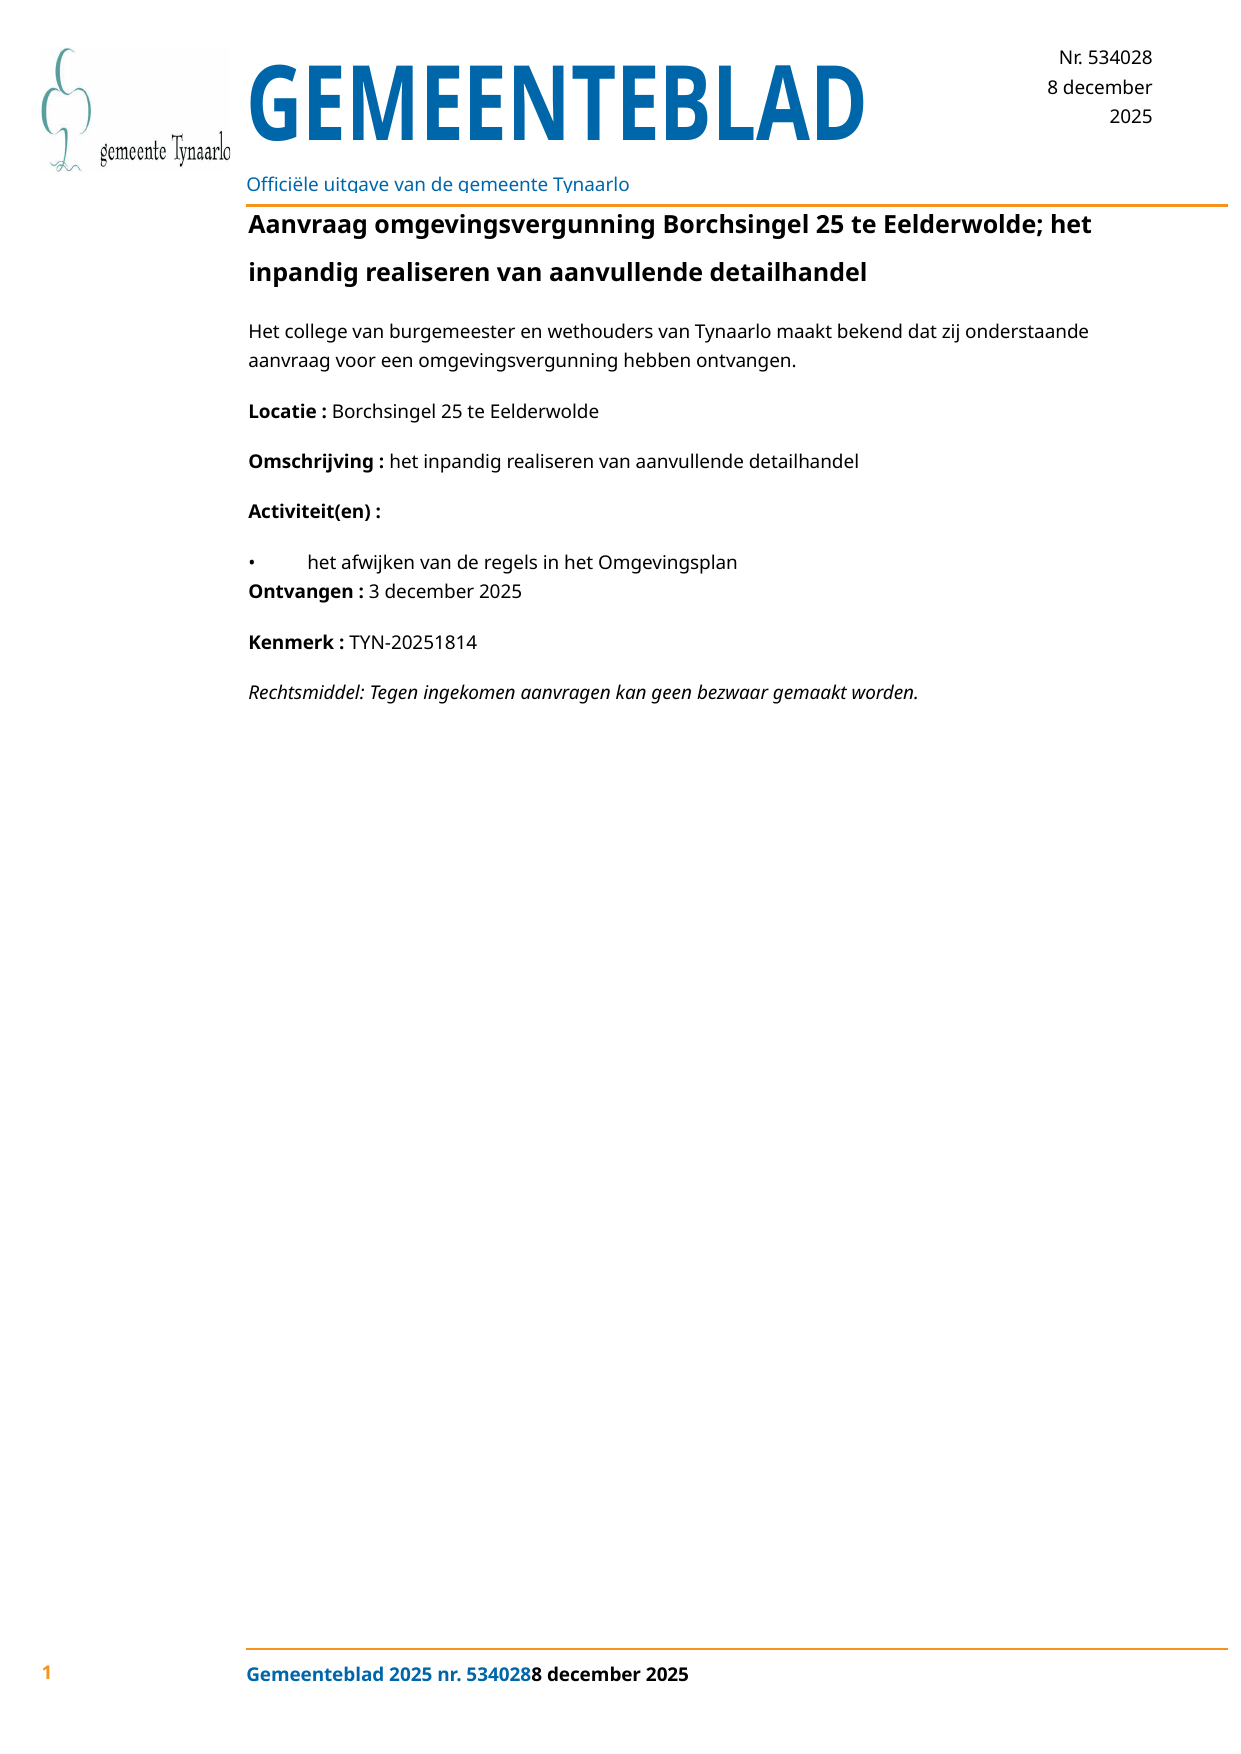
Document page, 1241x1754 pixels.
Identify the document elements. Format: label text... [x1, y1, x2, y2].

text Kenmerk : TYN-20251814 [248, 629, 1152, 655]
text Het college van burgemeester en wethouders van Tynaarlo maakt bekend dat zij onderstaande aanvraag voor een omgevingsvergunning hebben ontvangen. [248, 318, 1152, 373]
text Activiteit(en) : [248, 499, 1152, 524]
text Locatie : Borchsingel 25 te Eelderwolde [248, 398, 1152, 424]
text Rechtsmiddel: Tegen ingekomen aanvragen kan geen bezwaar gemaakt worden. [248, 679, 1152, 705]
text Aanvraag omgevingsvergunning Borchsingel 25 te Eelderwolde; het inpandig realiseren van aanvullende detailhandel [248, 207, 1152, 288]
text Ontvangen : 3 december 2025 [248, 579, 1152, 604]
list het afwijken van de regels in het Omgevingsplan [248, 549, 1152, 575]
picture [41, 47, 231, 172]
text Omschrijving : het inpandig realiseren van aanvullende detailhandel [248, 448, 1152, 474]
